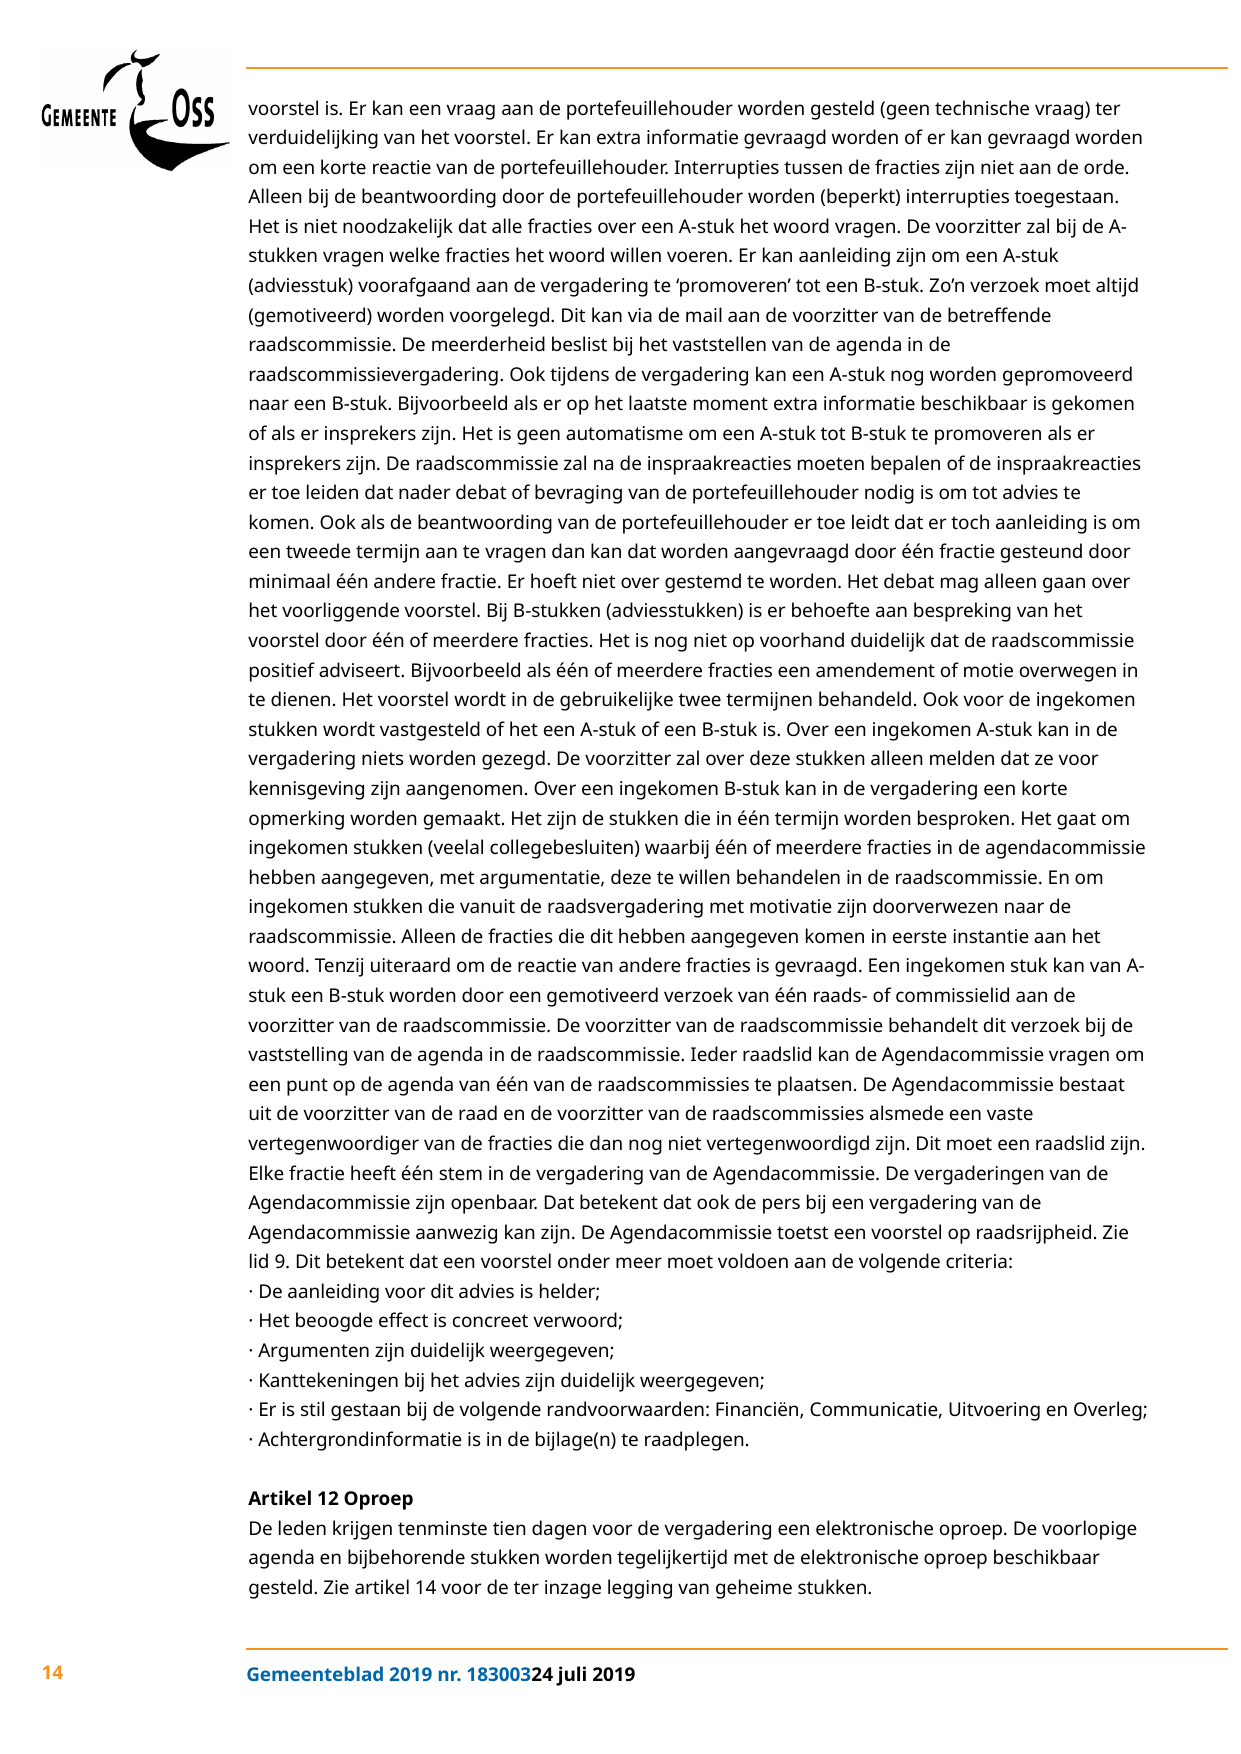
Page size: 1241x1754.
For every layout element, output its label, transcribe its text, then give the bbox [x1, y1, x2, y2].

text De leden krijgen tenminste tien dagen voor de vergadering een elektronische oproep. De voorlopige agenda en bijbehorende stukken worden tegelijkertijd met de elektronische oproep beschikbaar gesteld. Zie artikel 14 voor de ter inzage legging van geheime stukken. [248, 1515, 1152, 1600]
text · De aanleiding voor dit advies is helder; [248, 1278, 1152, 1304]
text · Kanttekeningen bij het advies zijn duidelijk weergegeven; [248, 1367, 1152, 1393]
text Artikel 12 Oproep [248, 1485, 1152, 1511]
text · Achtergrondinformatie is in de bijlage(n) te raadplegen. [248, 1426, 1152, 1452]
picture [41, 47, 231, 172]
text · Het beoogde effect is concreet verwoord; [248, 1308, 1152, 1333]
text · Argumenten zijn duidelijk weergegeven; [248, 1337, 1152, 1363]
text · Er is stil gestaan bij de volgende randvoorwaarden: Financiën, Communicatie, Uitvoering en Overleg; [248, 1396, 1152, 1422]
text voorstel is. Er kan een vraag aan de portefeuillehouder worden gesteld (geen technische vraag) ter verduidelijking van het voorstel. Er kan extra informatie gevraagd worden of er kan gevraagd worden om een korte reactie van de portefeuillehouder. Interrupties tussen de fracties zijn niet aan de orde. Alleen bij de beantwoording door de portefeuillehouder worden (beperkt) interrupties toegestaan. Het is niet noodzakelijk dat alle fracties over een A-stuk het woord vragen. De voorzitter zal bij de A-stukken vragen welke fracties het woord willen voeren. Er kan aanleiding zijn om een A-stuk (adviesstuk) voorafgaand aan de vergadering te ‘promoveren’ tot een B-stuk. Zo’n verzoek moet altijd (gemotiveerd) worden voorgelegd. Dit kan via de mail aan de voorzitter van de betreffende raadscommissie. De meerderheid beslist bij het vaststellen van de agenda in de raadscommissievergadering. Ook tijdens de vergadering kan een A-stuk nog worden gepromoveerd naar een B-stuk. Bijvoorbeeld als er op het laatste moment extra informatie beschikbaar is gekomen of als er insprekers zijn. Het is geen automatisme om een A-stuk tot B-stuk te promoveren als er insprekers zijn. De raadscommissie zal na de inspraakreacties moeten bepalen of de inspraakreacties er toe leiden dat nader debat of bevraging van de portefeuillehouder nodig is om tot advies te komen. Ook als de beantwoording van de portefeuillehouder er toe leidt dat er toch aanleiding is om een tweede termijn aan te vragen dan kan dat worden aangevraagd door één fractie gesteund door minimaal één andere fractie. Er hoeft niet over gestemd te worden. Het debat mag alleen gaan over het voorliggende voorstel. Bij B-stukken (adviesstukken) is er behoefte aan bespreking van het voorstel door één of meerdere fracties. Het is nog niet op voorhand duidelijk dat de raadscommissie positief adviseert. Bijvoorbeeld als één of meerdere fracties een amendement of motie overwegen in te dienen. Het voorstel wordt in de gebruikelijke twee termijnen behandeld. Ook voor de ingekomen stukken wordt vastgesteld of het een A-stuk of een B-stuk is. Over een ingekomen A-stuk kan in de vergadering niets worden gezegd. De voorzitter zal over deze stukken alleen melden dat ze voor kennisgeving zijn aangenomen. Over een ingekomen B-stuk kan in de vergadering een korte opmerking worden gemaakt. Het zijn de stukken die in één termijn worden besproken. Het gaat om ingekomen stukken (veelal collegebesluiten) waarbij één of meerdere fracties in de agendacommissie hebben aangegeven, met argumentatie, deze te willen behandelen in de raadscommissie. En om ingekomen stukken die vanuit de raadsvergadering met motivatie zijn doorverwezen naar de raadscommissie. Alleen de fracties die dit hebben aangegeven komen in eerste instantie aan het woord. Tenzij uiteraard om de reactie van andere fracties is gevraagd. Een ingekomen stuk kan van A-stuk een B-stuk worden door een gemotiveerd verzoek van één raads- of commissielid aan de voorzitter van de raadscommissie. De voorzitter van de raadscommissie behandelt dit verzoek bij de vaststelling van de agenda in de raadscommissie. Ieder raadslid kan de Agendacommissie vragen om een punt op de agenda van één van de raadscommissies te plaatsen. De Agendacommissie bestaat uit de voorzitter van de raad en de voorzitter van de raadscommissies alsmede een vaste vertegenwoordiger van de fracties die dan nog niet vertegenwoordigd zijn. Dit moet een raadslid zijn. Elke fractie heeft één stem in de vergadering van de Agendacommissie. De vergaderingen van de Agendacommissie zijn openbaar. Dat betekent dat ook de pers bij een vergadering van de Agendacommissie aanwezig kan zijn. De Agendacommissie toetst een voorstel op raadsrijpheid. Zie lid 9. Dit betekent dat een voorstel onder meer moet voldoen aan de volgende criteria: [248, 95, 1152, 1274]
